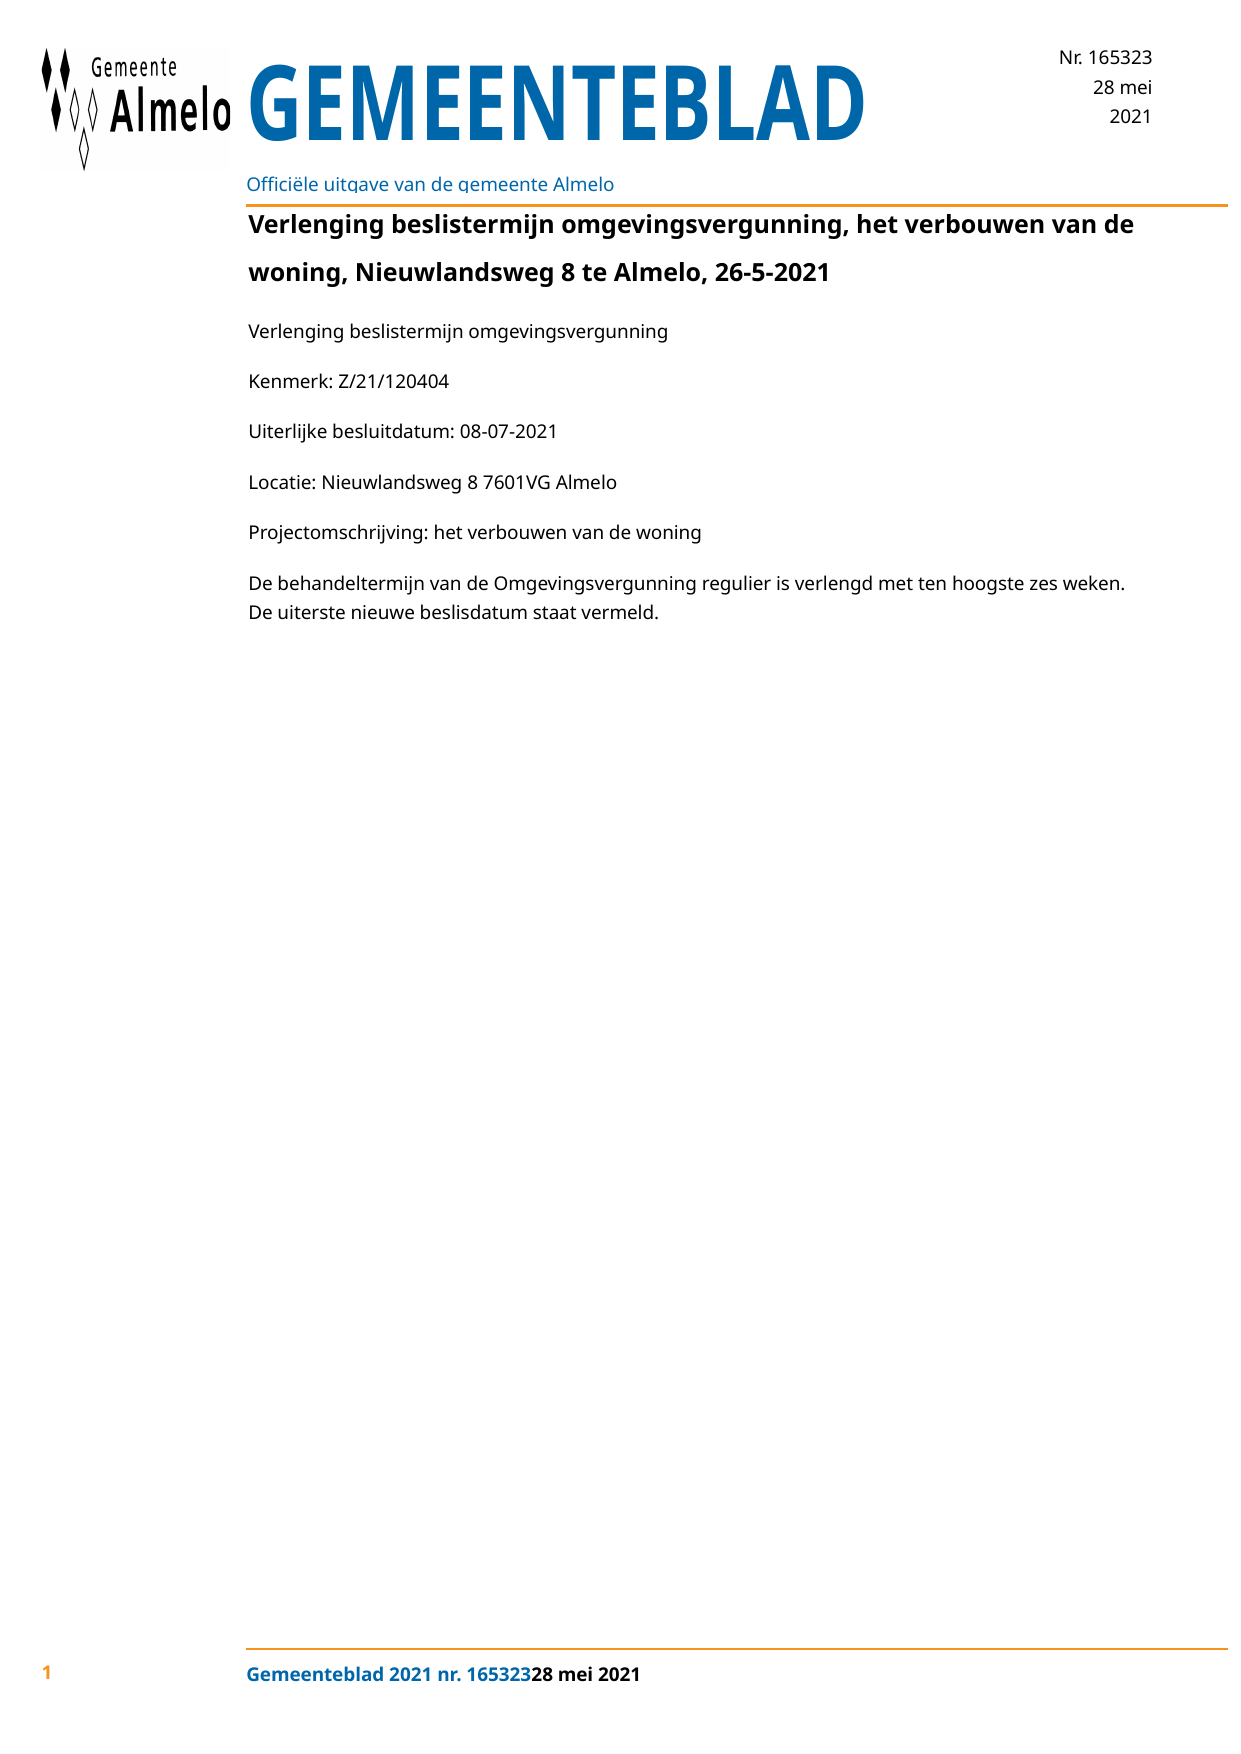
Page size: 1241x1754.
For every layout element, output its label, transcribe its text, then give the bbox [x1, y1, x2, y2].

text Locatie: Nieuwlandsweg 8 7601VG Almelo [248, 469, 1152, 495]
text Kenmerk: Z/21/120404 [248, 368, 1152, 394]
text Projectomschrijving: het verbouwen van de woning [248, 519, 1152, 545]
text Verlenging beslistermijn omgevingsvergunning, het verbouwen van de woning, Nieuwlandsweg 8 te Almelo, 26-5-2021 [248, 207, 1152, 288]
picture [41, 47, 231, 172]
text Verlenging beslistermijn omgevingsvergunning [248, 318, 1152, 344]
text De behandeltermijn van de Omgevingsvergunning regulier is verlengd met ten hoogste zes weken. De uiterste nieuwe beslisdatum staat vermeld. [248, 570, 1152, 625]
text Uiterlijke besluitdatum: 08-07-2021 [248, 419, 1152, 444]
